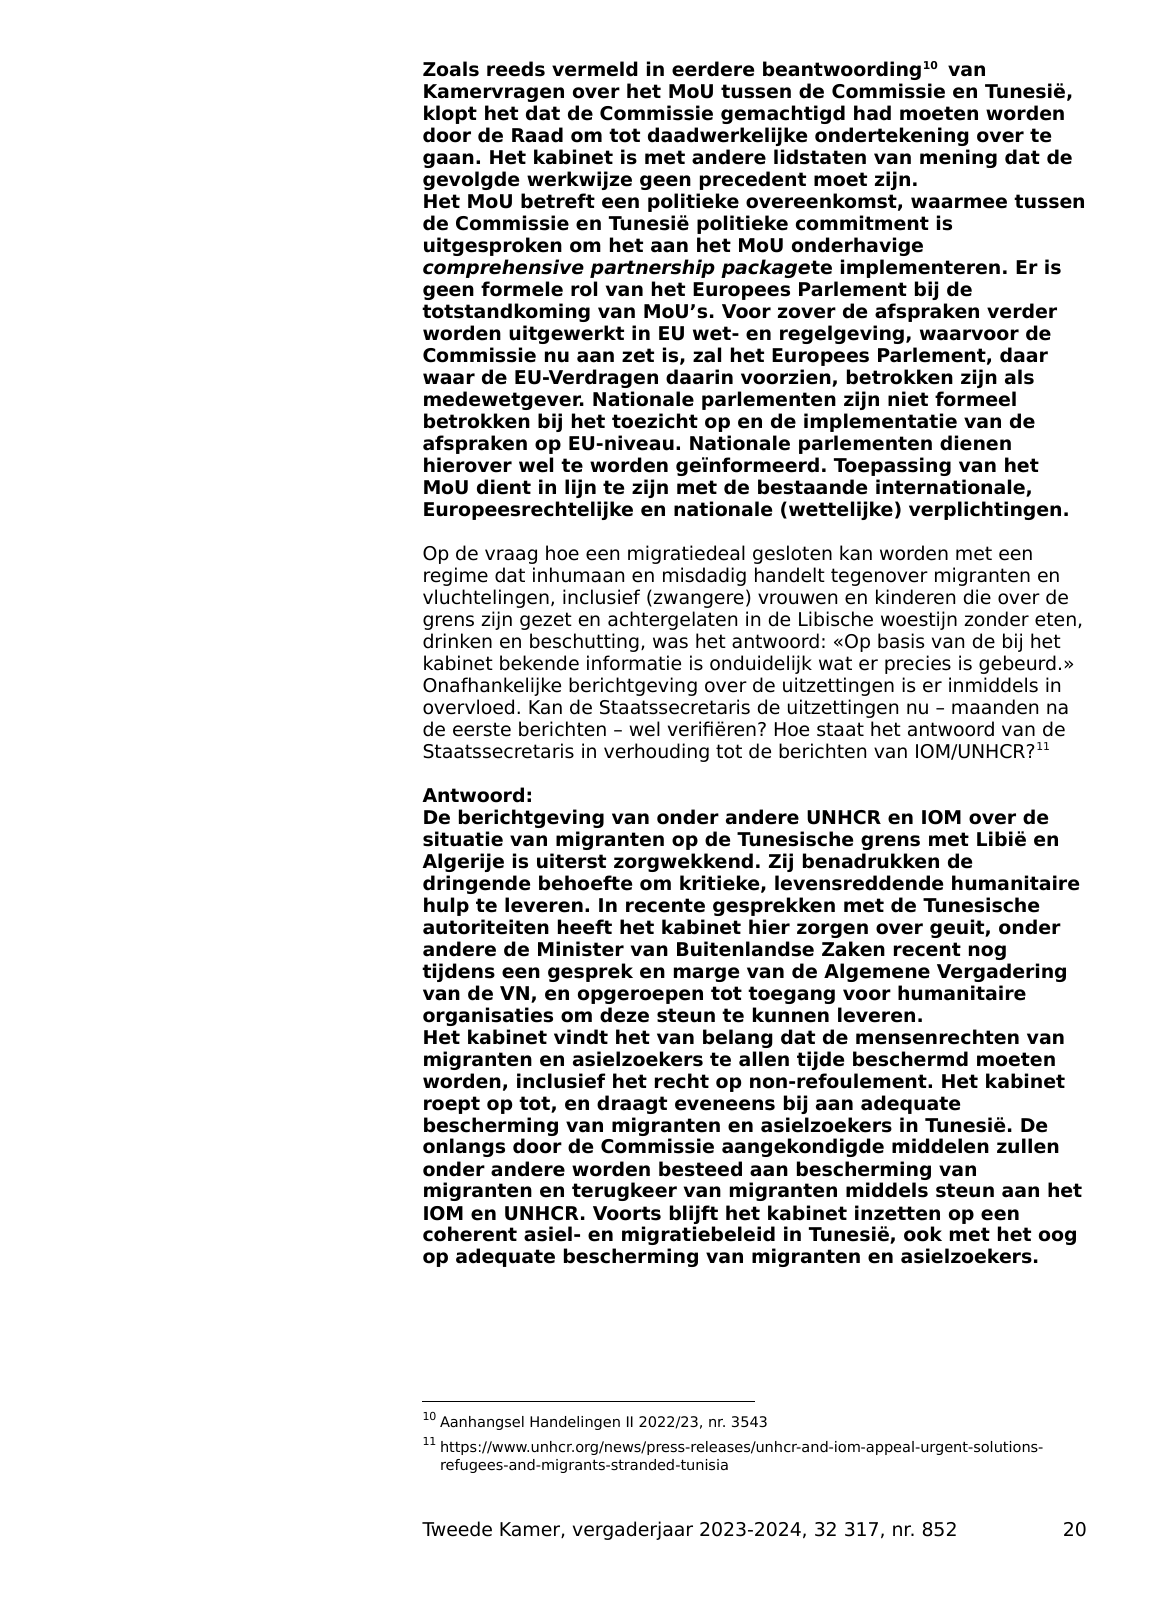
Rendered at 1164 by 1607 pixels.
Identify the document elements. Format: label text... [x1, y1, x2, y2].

text De berichtgeving van onder andere UNHCR en IOM over de situatie van migranten op de Tunesische grens met Libië en Algerije is uiterst zorgwekkend. Zij benadrukken de dringende behoefte om kritieke, levensreddende humanitaire hulp te leveren. In recente gesprekken met de Tunesische autoriteiten heeft het kabinet hier zorgen over geuit, onder andere de Minister van Buitenlandse Zaken recent nog tijdens een gesprek en marge van de Algemene Vergadering van de VN, en opgeroepen tot toegang voor humanitaire organisaties om deze steun te kunnen leveren. [422, 807, 1087, 1027]
text Op de vraag hoe een migratiedeal gesloten kan worden met een regime dat inhumaan en misdadig handelt tegenover migranten en vluchtelingen, inclusief (zwangere) vrouwen en kinderen die over de grens zijn gezet en achtergelaten in de Libische woestijn zonder eten, drinken en beschutting, was het antwoord: «Op basis van de bij het kabinet bekende informatie is onduidelijk wat er precies is gebeurd.» Onafhankelijke berichtgeving over de uitzettingen is er inmiddels in overvloed. Kan de Staatssecretaris de uitzettingen nu – maanden na de eerste berichten – wel verifiëren? Hoe staat het antwoord van de Staatssecretaris in verhouding tot de berichten van IOM/UNHCR? [422, 543, 1087, 763]
text Het kabinet vindt het van belang dat de mensenrechten van migranten en asielzoekers te allen tijde beschermd moeten worden, inclusief het recht op non-refoulement. Het kabinet roept op tot, en draagt eveneens bij aan adequate bescherming van migranten en asielzoekers in Tunesië. De onlangs door de Commissie aangekondigde middelen zullen onder andere worden besteed aan bescherming van migranten en terugkeer van migranten middels steun aan het IOM en UNHCR. Voorts blijft het kabinet inzetten op een coherent asiel- en migratiebeleid in Tunesië, ook met het oog op adequate bescherming van migranten en asielzoekers. [422, 1027, 1087, 1268]
text Het MoU betreft een politieke overeenkomst, waarmee tussen de Commissie en Tunesië politieke commitment is uitgesproken om het aan het MoU onderhavige comprehensive partnership packagete implementeren. Er is geen formele rol van het Europees Parlement bij de totstandkoming van MoU’s. Voor zover de afspraken verder worden uitgewerkt in EU wet- en regelgeving, waarvoor de Commissie nu aan zet is, zal het Europees Parlement, daar waar de EU-Verdragen daarin voorzien, betrokken zijn als medewetgever. Nationale parlementen zijn niet formeel betrokken bij het toezicht op en de implementatie van de afspraken op EU-niveau. Nationale parlementen dienen hierover wel te worden geïnformeerd. Toepassing van het MoU dient in lijn te zijn met de bestaande internationale, Europeesrechtelijke en nationale (wettelijke) verplichtingen. [422, 191, 1087, 521]
text Zoals reeds vermeld in eerdere beantwoording van Kamervragen over het MoU tussen de Commissie en Tunesië, klopt het dat de Commissie gemachtigd had moeten worden door de Raad om tot daadwerkelijke ondertekening over te gaan. Het kabinet is met andere lidstaten van mening dat de gevolgde werkwijze geen precedent moet zijn. [422, 59, 1087, 191]
text Aanhangsel Handelingen II 2022/23, nr. 3543 [422, 1410, 1087, 1432]
text https://www.unhcr.org/news/press-releases/unhcr-and-iom-appeal-urgent-solutions-refugees-and-migrants-stranded-tunisia [422, 1435, 1087, 1474]
text Antwoord: [422, 785, 1087, 807]
